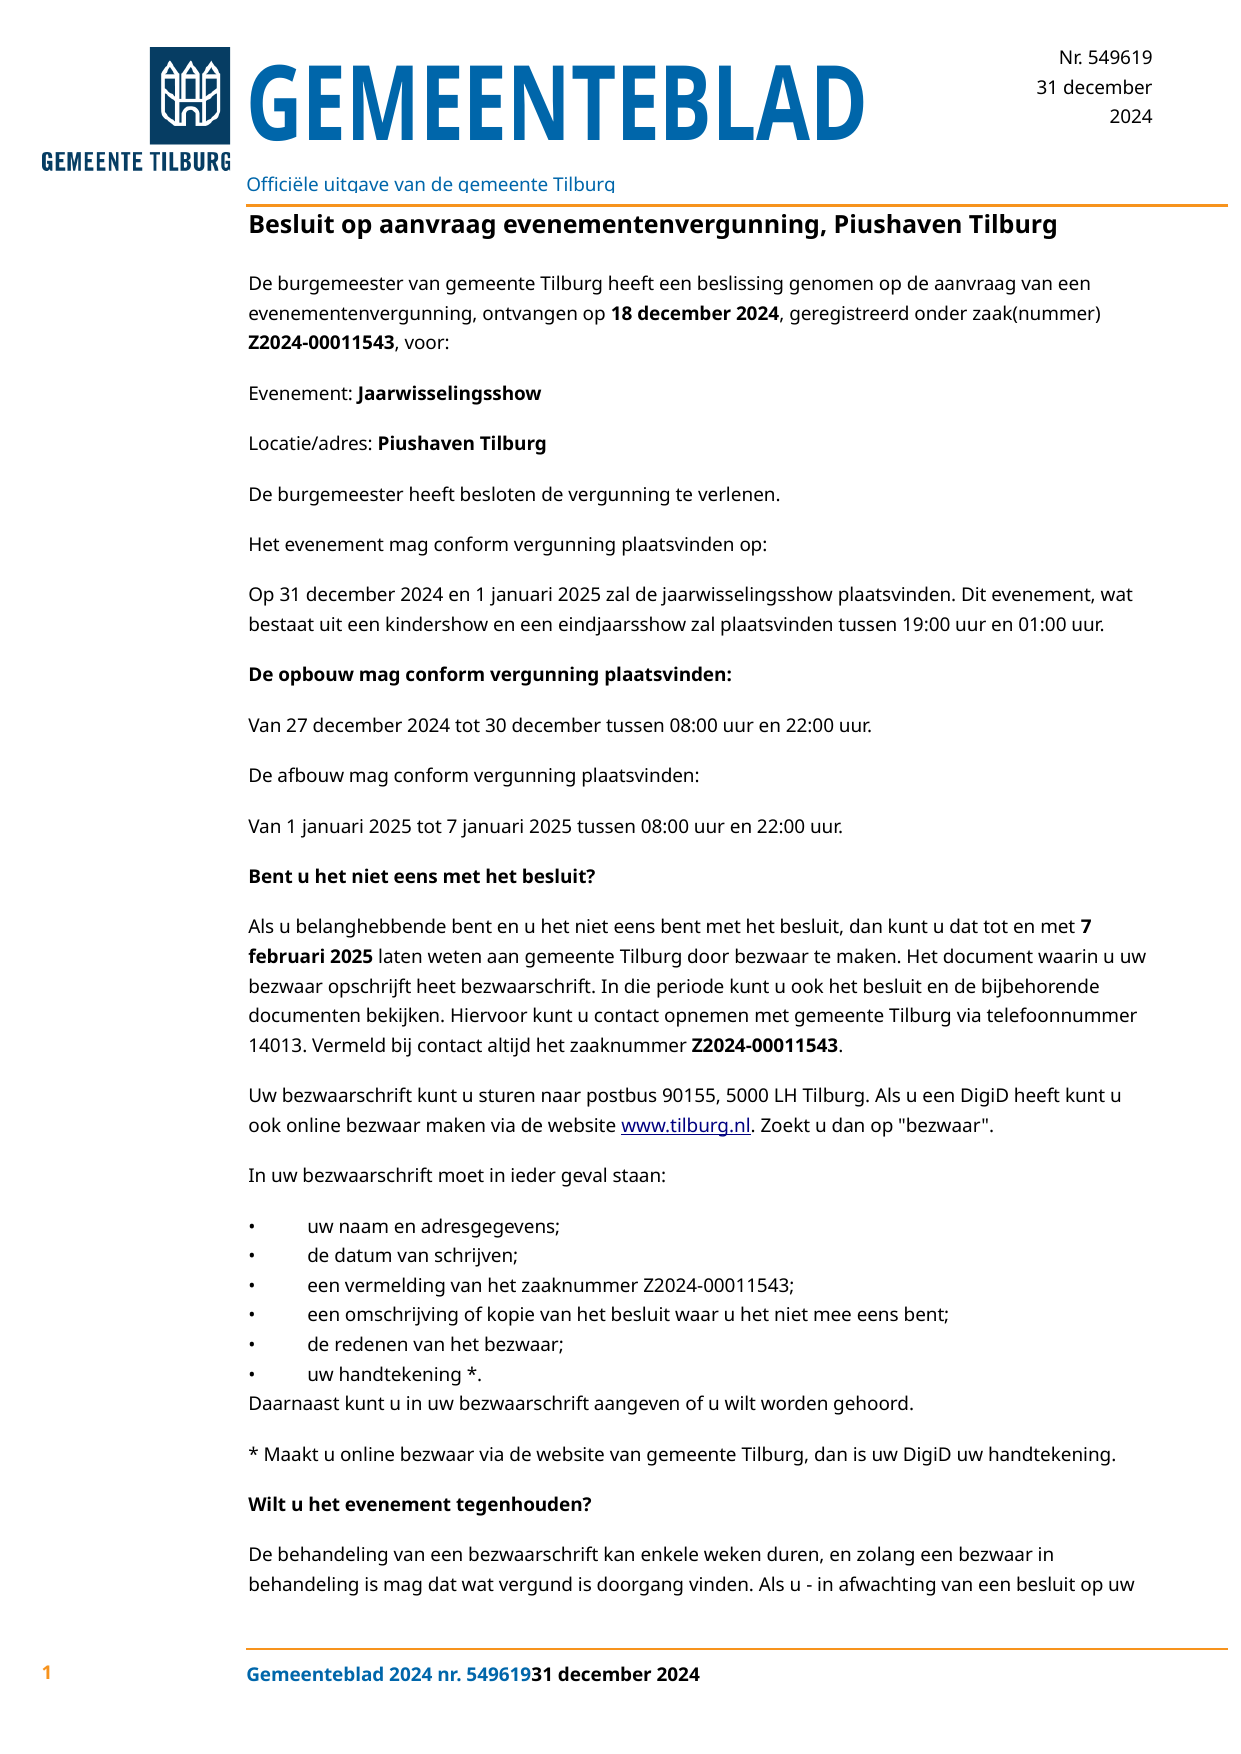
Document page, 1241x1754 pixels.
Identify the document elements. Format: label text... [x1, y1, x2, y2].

list uw handtekening *. [248, 1361, 1152, 1386]
list een omschrijving of kopie van het besluit waar u het niet mee eens bent; [248, 1302, 1152, 1327]
list uw naam en adresgegevens; [248, 1213, 1152, 1238]
text Locatie/adres: Piushaven Tilburg [248, 430, 1152, 456]
text Van 1 januari 2025 tot 7 januari 2025 tussen 08:00 uur en 22:00 uur. [248, 813, 1152, 838]
text De behandeling van een bezwaarschrift kan enkele weken duren, en zolang een bezwaar in behandeling is mag dat wat vergund is doorgang vinden. Als u - in afwachting van een besluit op uw [248, 1542, 1152, 1597]
text Wilt u het evenement tegenhouden? [248, 1491, 1152, 1517]
text Evenement: Jaarwisselingsshow [248, 380, 1152, 406]
text Als u belanghebbende bent en u het niet eens bent met het besluit, dan kunt u dat tot en met 7 februari 2025 laten weten aan gemeente Tilburg door bezwaar te maken. Het document waarin u uw bezwaar opschrijft heet bezwaarschrift. In die periode kunt u ook het besluit en de bijbehorende documenten bekijken. Hiervoor kunt u contact opnemen met gemeente Tilburg via telefoonnummer 14013. Vermeld bij contact altijd het zaaknummer Z2024-00011543. [248, 914, 1152, 1058]
text Uw bezwaarschrift kunt u sturen naar postbus 90155, 5000 LH Tilburg. Als u een DigiD heeft kunt u ook online bezwaar maken via de website www.tilburg.nl. Zoekt u dan op "bezwaar". [248, 1082, 1152, 1138]
text Besluit op aanvraag evenementenvergunning, Piushaven Tilburg [248, 207, 1152, 241]
text De burgemeester van gemeente Tilburg heeft een beslissing genomen op de aanvraag van een evenementenvergunning, ontvangen op 18 december 2024, geregistreerd onder zaak(nummer) Z2024-00011543, voor: [248, 270, 1152, 355]
text Het evenement mag conform vergunning plaatsvinden op: [248, 531, 1152, 557]
text Op 31 december 2024 en 1 januari 2025 zal de jaarwisselingsshow plaatsvinden. Dit evenement, wat bestaat uit een kindershow en een eindjaarsshow zal plaatsvinden tussen 19:00 uur en 01:00 uur. [248, 582, 1152, 637]
text In uw bezwaarschrift moet in ieder geval staan: [248, 1162, 1152, 1188]
list de redenen van het bezwaar; [248, 1331, 1152, 1357]
text De burgemeester heeft besloten de vergunning te verlenen. [248, 481, 1152, 506]
text Van 27 december 2024 tot 30 december tussen 08:00 uur en 22:00 uur. [248, 712, 1152, 738]
text Daarnaast kunt u in uw bezwaarschrift aangeven of u wilt worden gehoord. [248, 1390, 1152, 1416]
text * Maakt u online bezwaar via de website van gemeente Tilburg, dan is uw DigiD uw handtekening. [248, 1441, 1152, 1466]
list de datum van schrijven; [248, 1242, 1152, 1268]
picture [41, 47, 231, 172]
text Bent u het niet eens met het besluit? [248, 863, 1152, 889]
text De opbouw mag conform vergunning plaatsvinden: [248, 662, 1152, 687]
text De afbouw mag conform vergunning plaatsvinden: [248, 762, 1152, 788]
list een vermelding van het zaaknummer Z2024-00011543; [248, 1272, 1152, 1298]
